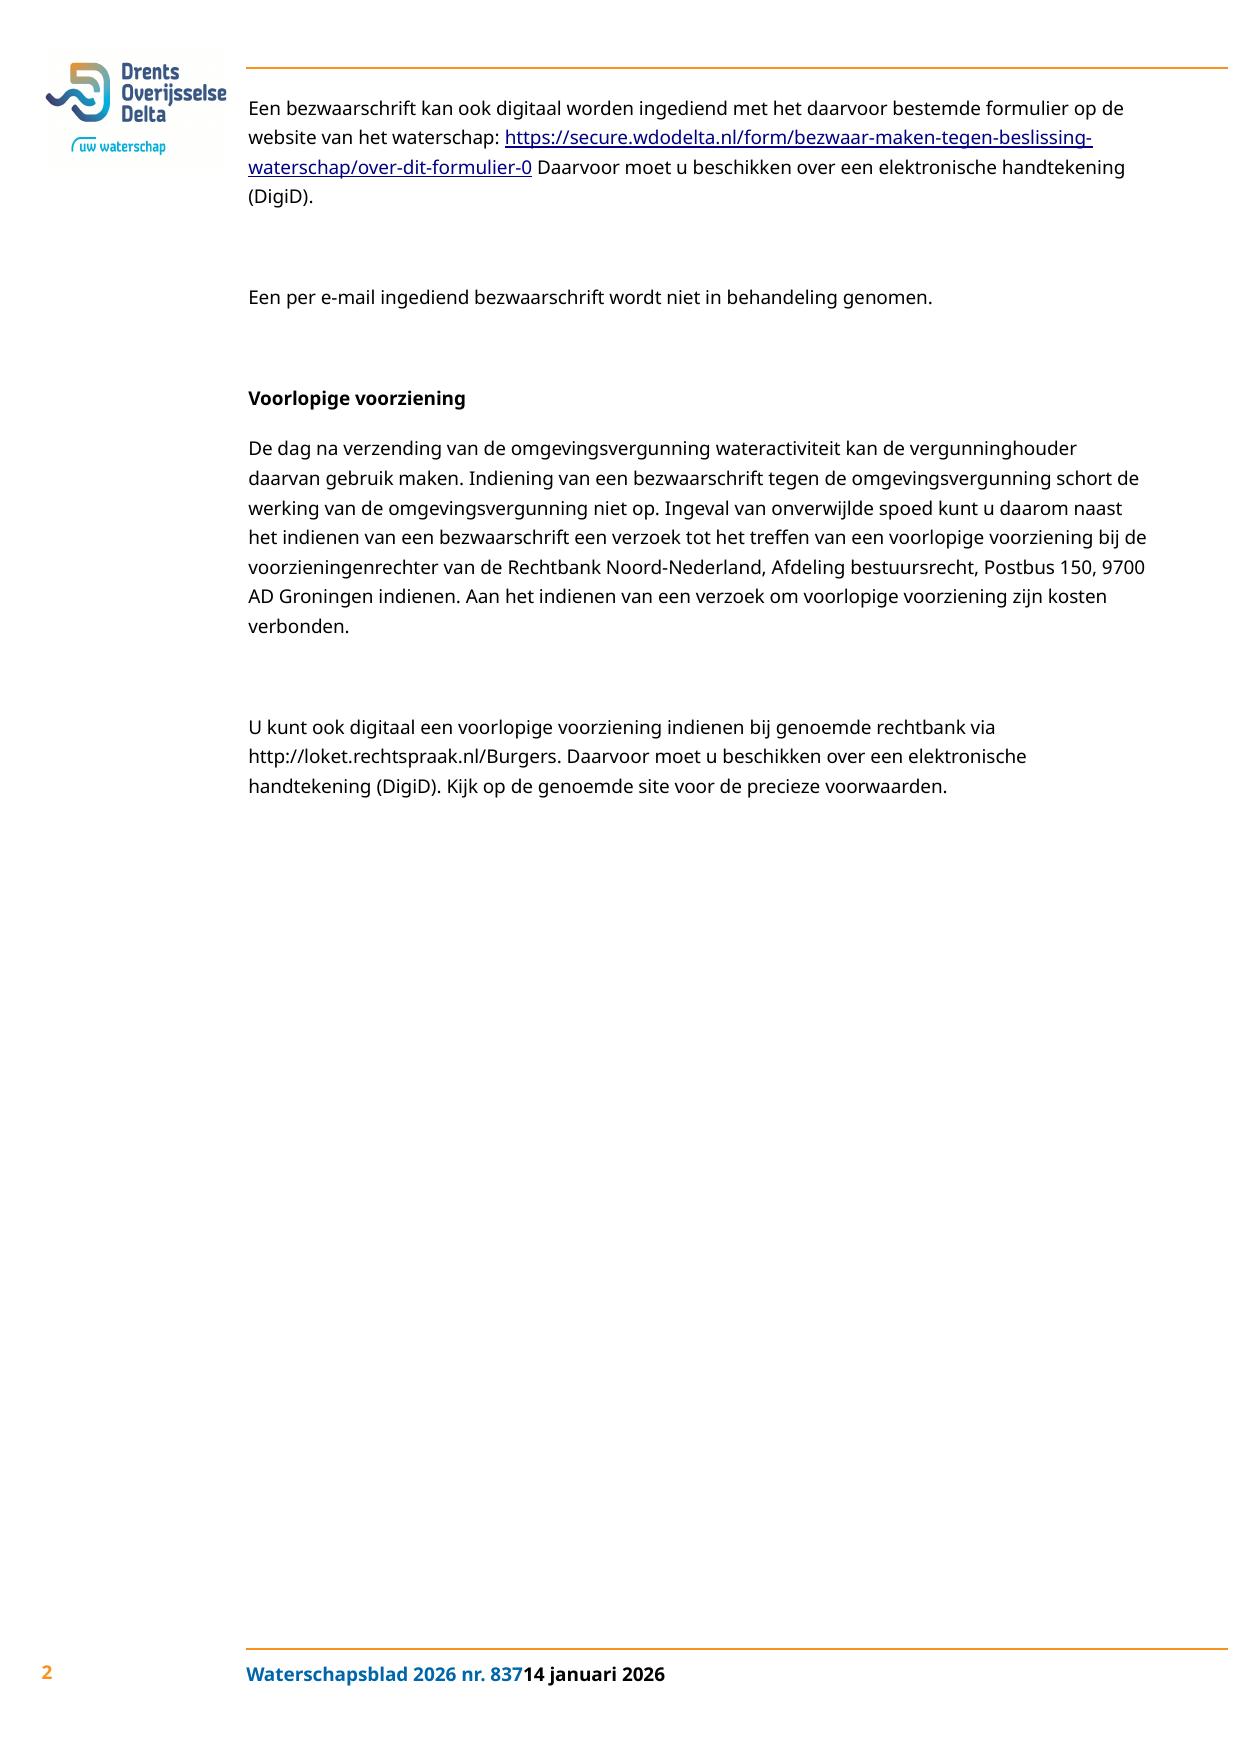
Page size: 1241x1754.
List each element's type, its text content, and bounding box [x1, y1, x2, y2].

text Voorlopige voorziening [248, 385, 1152, 411]
text Een bezwaarschrift kan ook digitaal worden ingediend met het daarvoor bestemde formulier op de website van het waterschap: https://secure.wdodelta.nl/form/bezwaar-maken-tegen-beslissing-waterschap/over-dit-formulier-0 Daarvoor moet u beschikken over een elektronische handtekening (DigiD). [248, 95, 1152, 209]
text Een per e-mail ingediend bezwaarschrift wordt niet in behandeling genomen. [248, 284, 1152, 310]
text De dag na verzending van de omgevingsvergunning wateractiviteit kan de vergunninghouder daarvan gebruik maken. Indiening van een bezwaarschrift tegen de omgevingsvergunning schort de werking van de omgevingsvergunning niet op. Ingeval van onverwijlde spoed kunt u daarom naast het indienen van een bezwaarschrift een verzoek tot het treffen van een voorlopige voorziening bij de voorzieningenrechter van de Rechtbank Noord-Nederland, Afdeling bestuursrecht, Postbus 150, 9700 AD Groningen indienen. Aan het indienen van een verzoek om voorlopige voorziening zijn kosten verbonden. [248, 436, 1152, 639]
picture [41, 47, 231, 172]
text U kunt ook digitaal een voorlopige voorziening indienen bij genoemde rechtbank via http://loket.rechtspraak.nl/Burgers. Daarvoor moet u beschikken over een elektronische handtekening (DigiD). Kijk op de genoemde site voor de precieze voorwaarden. [248, 714, 1152, 799]
